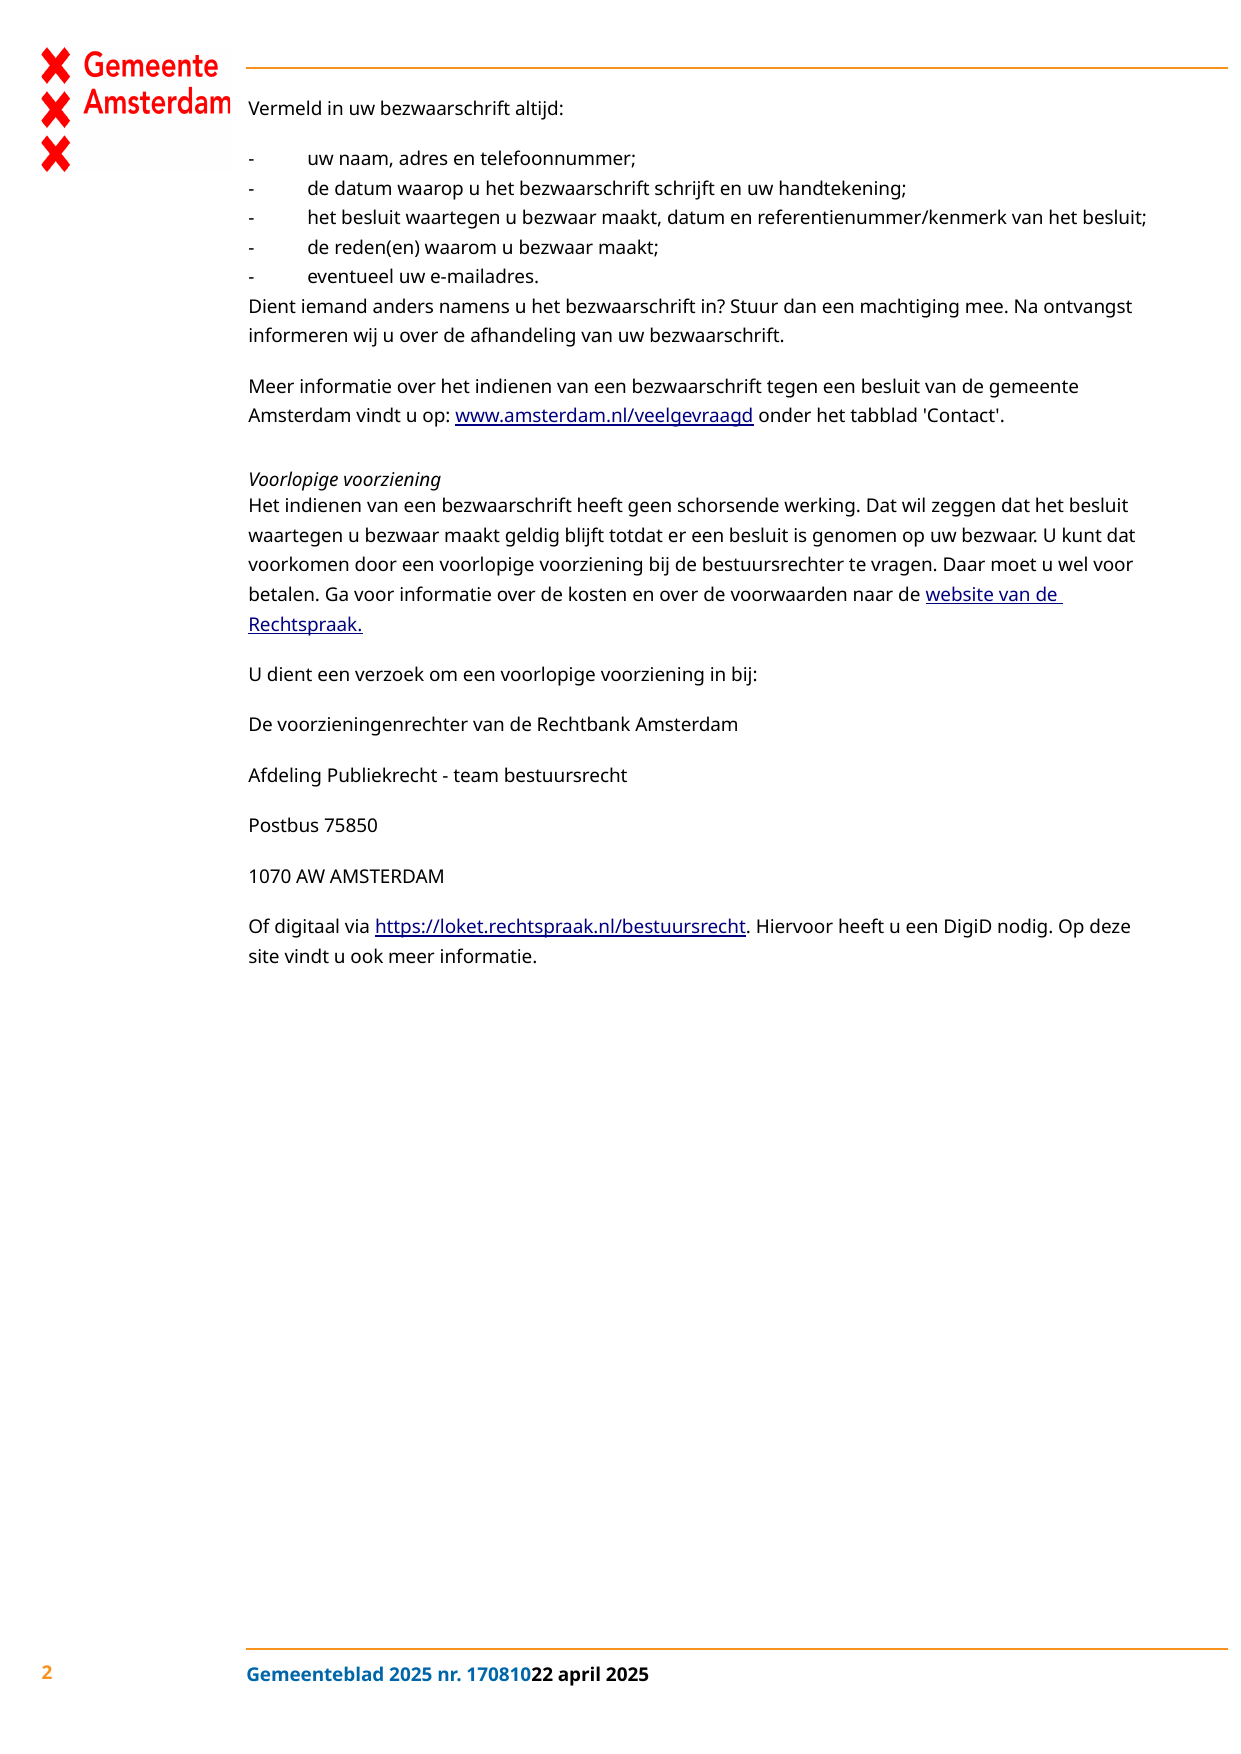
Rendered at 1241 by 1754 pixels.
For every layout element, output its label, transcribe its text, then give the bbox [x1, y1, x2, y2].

text Postbus 75850 [248, 812, 1152, 838]
list de datum waarop u het bezwaarschrift schrijft en uw handtekening; [248, 175, 1152, 201]
list het besluit waartegen u bezwaar maakt, datum en referentienummer/kenmerk van het besluit; [248, 204, 1152, 230]
text Of digitaal via https://loket.rechtspraak.nl/bestuursrecht. Hiervoor heeft u een DigiD nodig. Op deze site vindt u ook meer informatie. [248, 913, 1152, 968]
list uw naam, adres en telefoonnummer; [248, 145, 1152, 171]
text Meer informatie over het indienen van een bezwaarschrift tegen een besluit van de gemeente Amsterdam vindt u op: www.amsterdam.nl/veelgevraagd onder het tabblad 'Contact'. [248, 373, 1152, 428]
picture [41, 47, 231, 172]
text 1070 AW AMSTERDAM [248, 863, 1152, 888]
text Afdeling Publiekrecht - team bestuursrecht [248, 762, 1152, 788]
list de reden(en) waarom u bezwaar maakt; [248, 234, 1152, 260]
list eventueel uw e-mailadres. [248, 263, 1152, 289]
text Voorlopige voorziening [248, 467, 1152, 492]
text De voorzieningenrechter van de Rechtbank Amsterdam [248, 712, 1152, 737]
text Dient iemand anders namens u het bezwaarschrift in? Stuur dan een machtiging mee. Na ontvangst informeren wij u over de afhandeling van uw bezwaarschrift. [248, 293, 1152, 348]
text U dient een verzoek om een voorlopige voorziening in bij: [248, 661, 1152, 687]
text Het indienen van een bezwaarschrift heeft geen schorsende werking. Dat wil zeggen dat het besluit waartegen u bezwaar maakt geldig blijft totdat er een besluit is genomen op uw bezwaar. U kunt dat voorkomen door een voorlopige voorziening bij de bestuursrechter te vragen. Daar moet u wel voor betalen. Ga voor informatie over de kosten en over de voorwaarden naar de website van de Rechtspraak. [248, 492, 1152, 636]
text Vermeld in uw bezwaarschrift altijd: [248, 95, 1152, 121]
